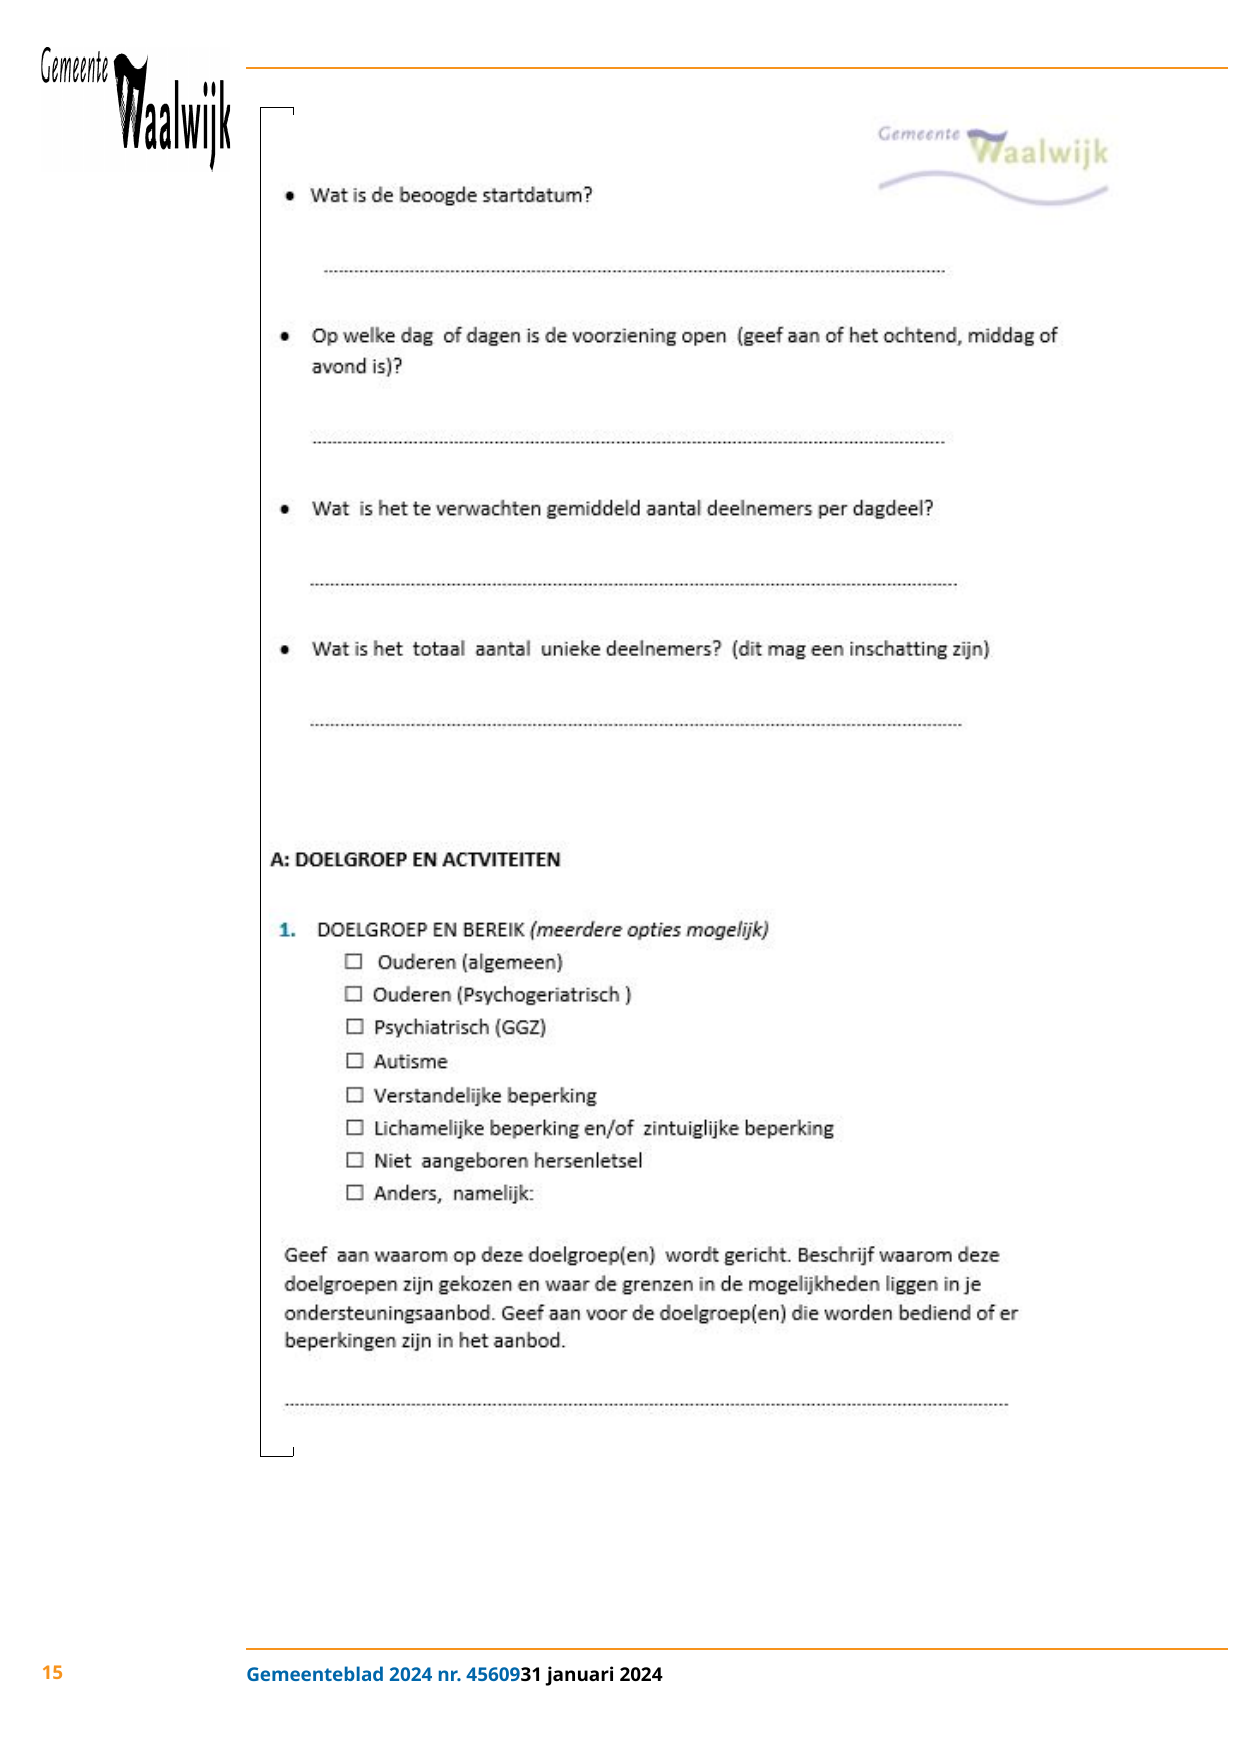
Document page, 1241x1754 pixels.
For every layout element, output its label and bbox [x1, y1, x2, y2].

picture [268, 115, 1173, 1447]
picture [41, 47, 231, 172]
